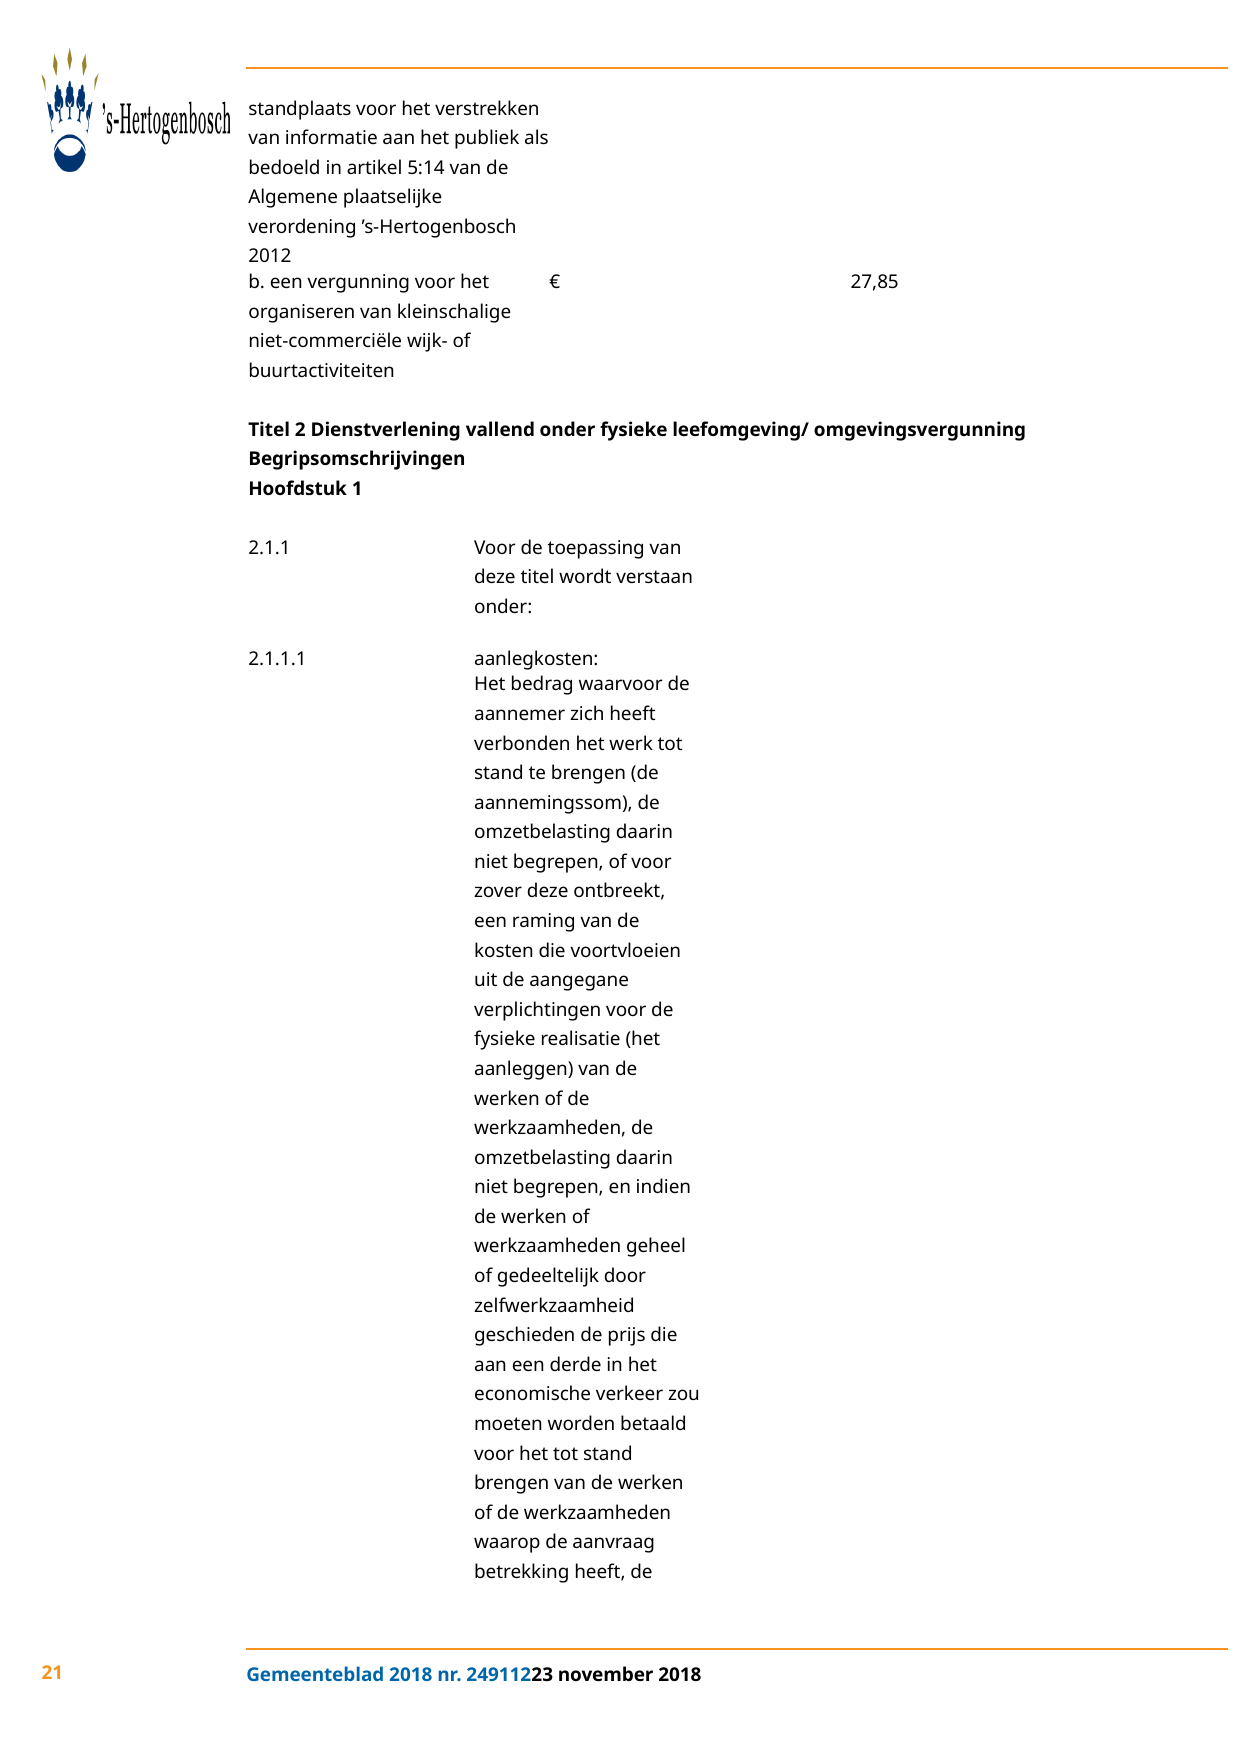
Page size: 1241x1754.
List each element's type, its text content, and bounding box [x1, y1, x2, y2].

picture [41, 47, 231, 172]
table_header standplaats voor het verstrekken van informatie aan het publiek als bedoeld in artikel 5:14 van de Algemene plaatselijke verordening ’s-Hertogenbosch 2012 [248, 95, 549, 268]
table_header Voor de toepassing van deze titel wordt verstaan onder: [474, 534, 700, 619]
table_cell Het bedrag waarvoor de aannemer zich heeft verbonden het werk tot stand te brengen (de aannemingssom), de omzetbelasting daarin niet begrepen, of voor zover deze ontbreekt, een raming van de kosten die voortvloeien uit de aangegane verplichtingen voor de fysieke realisatie (het aanleggen) van de werken of de werkzaamheden, de omzetbelasting daarin niet begrepen, en indien de werken of werkzaamheden geheel of gedeeltelijk door zelfwerkzaamheid geschieden de prijs die aan een derde in het economische verkeer zou moeten worden betaald voor het tot stand brengen van de werken of de werkzaamheden waarop de aanvraag betrekking heeft, de [474, 671, 700, 1584]
table_cell € [549, 269, 850, 383]
table_header [549, 95, 850, 268]
table_header [700, 534, 926, 619]
table_cell [700, 671, 926, 1584]
table_cell 27,85 [850, 269, 1152, 383]
table_cell 2.1.1.1 [248, 645, 474, 671]
table_cell [474, 619, 700, 645]
table_cell [700, 645, 926, 671]
table_header 2.1.1 [248, 534, 474, 619]
table_cell [926, 645, 1152, 671]
table_cell b. een vergunning voor het organiseren van kleinschalige niet-commerciële wijk- of buurtactiviteiten [248, 269, 549, 383]
table_cell [700, 619, 926, 645]
table_cell [926, 619, 1152, 645]
table_cell [248, 671, 474, 1584]
table_cell [248, 619, 474, 645]
table_header [926, 534, 1152, 619]
text Titel 2 Dienstverlening vallend onder fysieke leefomgeving/ omgevingsvergunning [248, 416, 1152, 441]
table_header [850, 95, 1152, 268]
text Begripsomschrijvingen [248, 445, 1152, 471]
table_cell aanlegkosten: [474, 645, 700, 671]
table_cell [926, 671, 1152, 1584]
text Hoofdstuk 1 [248, 475, 1152, 501]
